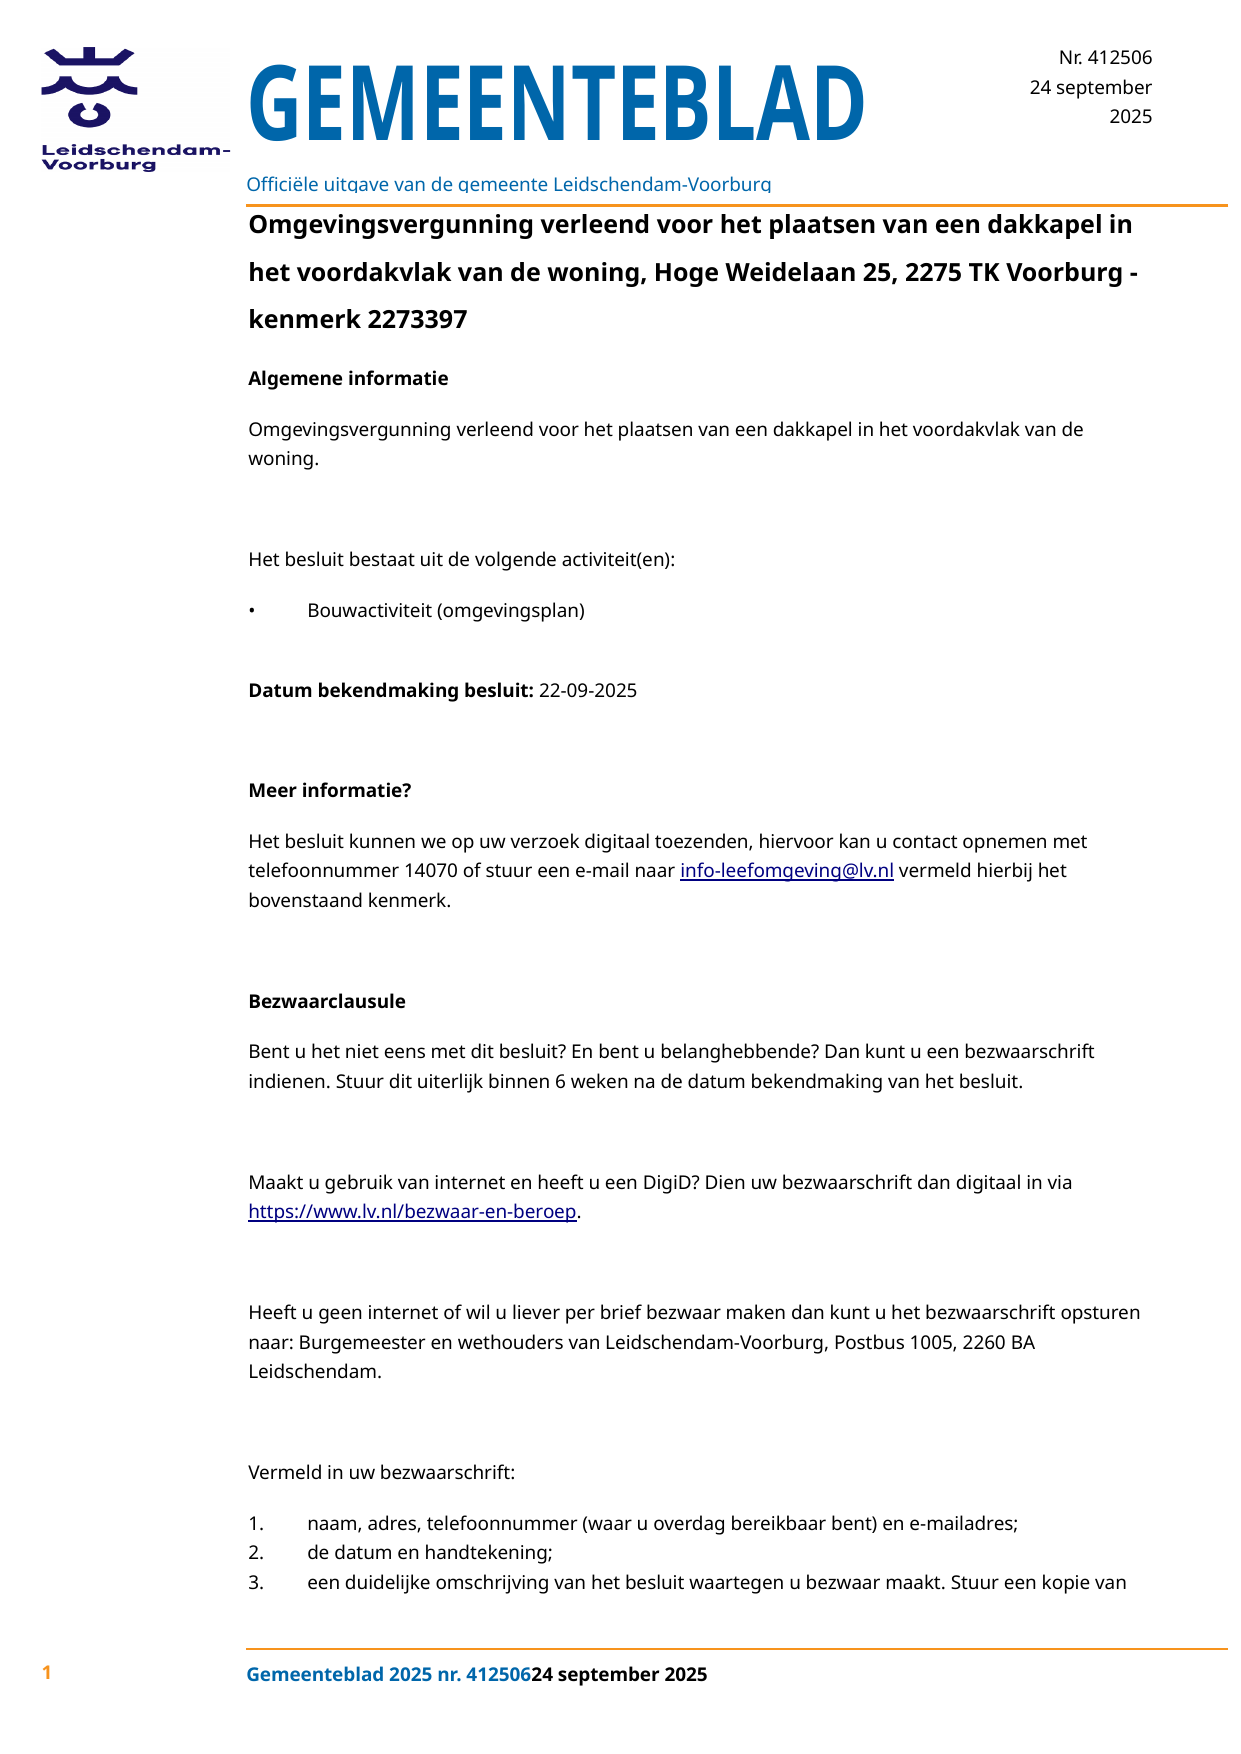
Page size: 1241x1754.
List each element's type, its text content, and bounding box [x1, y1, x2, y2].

text Het besluit kunnen we op uw verzoek digitaal toezenden, hiervoor kan u contact opnemen met telefoonnummer 14070 of stuur een e-mail naar info-leefomgeving@lv.nl vermeld hierbij het bovenstaand kenmerk. [248, 828, 1152, 913]
text Meer informatie? [248, 778, 1152, 803]
list de datum en handtekening; [248, 1539, 1152, 1565]
text Omgevingsvergunning verleend voor het plaatsen van een dakkapel in het voordakvlak van de woning. [248, 416, 1152, 471]
text Bent u het niet eens met dit besluit? En bent u belanghebbende? Dan kunt u een bezwaarschrift indienen. Stuur dit uiterlijk binnen 6 weken na de datum bekendmaking van het besluit. [248, 1038, 1152, 1094]
picture [41, 47, 231, 172]
list een duidelijke omschrijving van het besluit waartegen u bezwaar maakt. Stuur een kopie van [248, 1569, 1152, 1594]
list Bouwactiviteit (omgevingsplan) [248, 597, 1152, 622]
text Datum bekendmaking besluit: 22-09-2025 [248, 677, 1152, 702]
text Heeft u geen internet of wil u liever per brief bezwaar maken dan kunt u het bezwaarschrift opsturen naar: Burgemeester en wethouders van Leidschendam-Voorburg, Postbus 1005, 2260 BA Leidschendam. [248, 1299, 1152, 1384]
text Algemene informatie [248, 366, 1152, 391]
text Het besluit bestaat uit de volgende activiteit(en): [248, 546, 1152, 572]
text Omgevingsvergunning verleend voor het plaatsen van een dakkapel in het voordakvlak van de woning, Hoge Weidelaan 25, 2275 TK Voorburg - kenmerk 2273397 [248, 207, 1152, 336]
list naam, adres, telefoonnummer (waar u overdag bereikbaar bent) en e-mailadres; [248, 1510, 1152, 1535]
text Bezwaarclausule [248, 988, 1152, 1014]
text Vermeld in uw bezwaarschrift: [248, 1459, 1152, 1485]
text Maakt u gebruik van internet en heeft u een DigiD? Dien uw bezwaarschrift dan digitaal in via https://www.lv.nl/bezwaar-en-beroep. [248, 1169, 1152, 1224]
